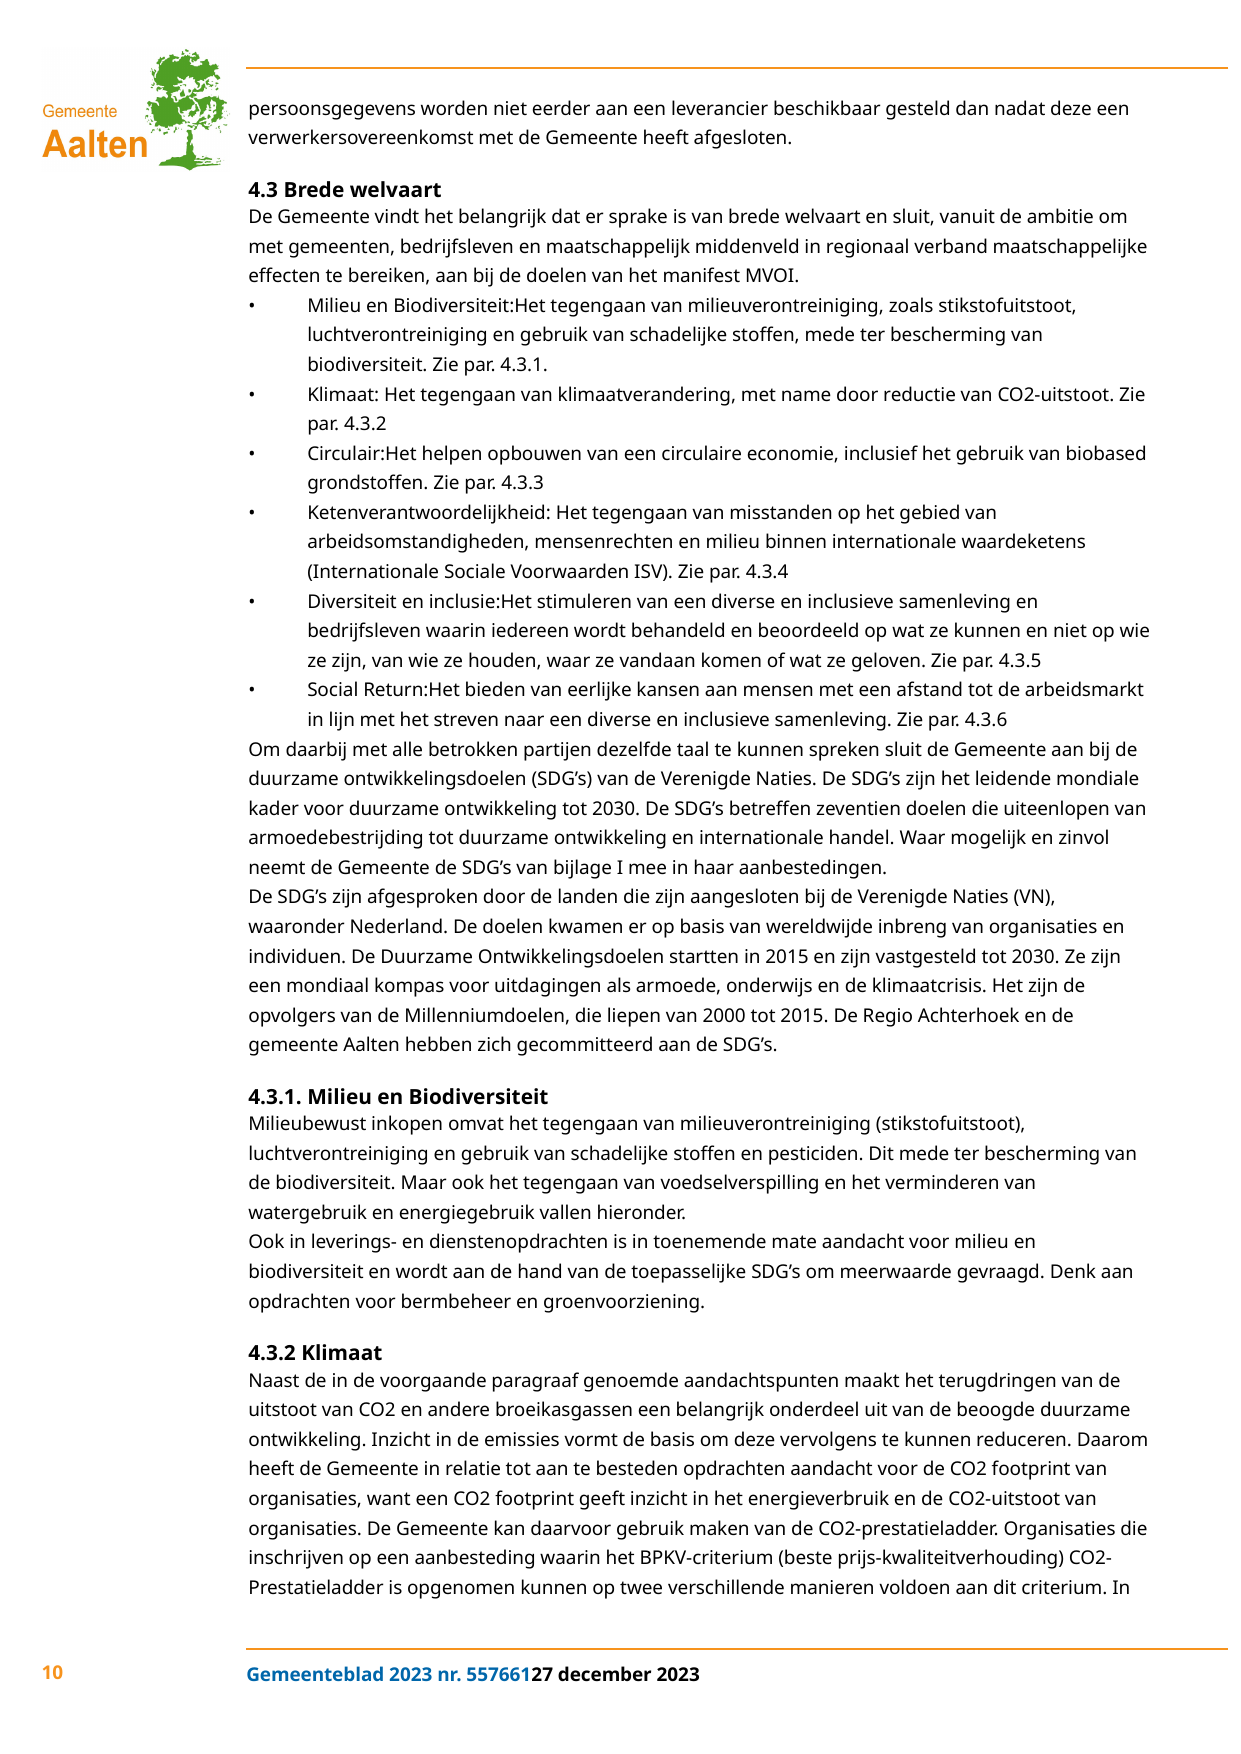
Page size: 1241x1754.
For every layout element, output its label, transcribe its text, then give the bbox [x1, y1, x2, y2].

list Social Return:Het bieden van eerlijke kansen aan mensen met een afstand tot de arbeidsmarkt in lijn met het streven naar een diverse en inclusieve samenleving. Zie par. 4.3.6 [248, 677, 1152, 732]
text Om daarbij met alle betrokken partijen dezelfde taal te kunnen spreken sluit de Gemeente aan bij de duurzame ontwikkelingsdoelen (SDG’s) van de Verenigde Naties. De SDG’s zijn het leidende mondiale kader voor duurzame ontwikkeling tot 2030. De SDG’s betreffen zeventien doelen die uiteenlopen van armoedebestrijding tot duurzame ontwikkeling en internationale handel. Waar mogelijk en zinvol neemt de Gemeente de SDG’s van bijlage I mee in haar aanbestedingen. [248, 736, 1152, 880]
text 4.3.2 Klimaat [248, 1338, 1152, 1367]
text Naast de in de voorgaande paragraaf genoemde aandachtspunten maakt het terugdringen van de uitstoot van CO2 en andere broeikasgassen een belangrijk onderdeel uit van de beoogde duurzame ontwikkeling. Inzicht in de emissies vormt de basis om deze vervolgens te kunnen reduceren. Daarom heeft de Gemeente in relatie tot aan te besteden opdrachten aandacht voor de CO2 footprint van organisaties, want een CO2 footprint geeft inzicht in het energieverbruik en de CO2-uitstoot van organisaties. De Gemeente kan daarvoor gebruik maken van de CO2-prestatieladder. Organisaties die inschrijven op een aanbesteding waarin het BPKV-criterium (beste prijs-kwaliteitverhouding) CO2-Prestatieladder is opgenomen kunnen op twee verschillende manieren voldoen aan dit criterium. In [248, 1367, 1152, 1599]
list Ketenverantwoordelijkheid: Het tegengaan van misstanden op het gebied van arbeidsomstandigheden, mensenrechten en milieu binnen internationale waardeketens (Internationale Sociale Voorwaarden ISV). Zie par. 4.3.4 [248, 499, 1152, 584]
text De SDG’s zijn afgesproken door de landen die zijn aangesloten bij de Verenigde Naties (VN), waaronder Nederland. De doelen kwamen er op basis van wereldwijde inbreng van organisaties en individuen. De Duurzame Ontwikkelingsdoelen startten in 2015 en zijn vastgesteld tot 2030. Ze zijn een mondiaal kompas voor uitdagingen als armoede, onderwijs en de klimaatcrisis. Het zijn de opvolgers van de Millenniumdoelen, die liepen van 2000 tot 2015. De Regio Achterhoek en de gemeente Aalten hebben zich gecommitteerd aan de SDG’s. [248, 884, 1152, 1057]
list Milieu en Biodiversiteit:Het tegengaan van milieuverontreiniging, zoals stikstofuitstoot, luchtverontreiniging en gebruik van schadelijke stoffen, mede ter bescherming van biodiversiteit. Zie par. 4.3.1. [248, 292, 1152, 377]
text Ook in leverings- en dienstenopdrachten is in toenemende mate aandacht voor milieu en biodiversiteit en wordt aan de hand van de toepasselijke SDG’s om meerwaarde gevraagd. Denk aan opdrachten voor bermbeheer en groenvoorziening. [248, 1229, 1152, 1314]
text De Gemeente vindt het belangrijk dat er sprake is van brede welvaart en sluit, vanuit de ambitie om met gemeenten, bedrijfsleven en maatschappelijk middenveld in regionaal verband maatschappelijke effecten te bereiken, aan bij de doelen van het manifest MVOI. [248, 203, 1152, 288]
list Circulair:Het helpen opbouwen van een circulaire economie, inclusief het gebruik van biobased grondstoffen. Zie par. 4.3.3 [248, 440, 1152, 495]
list Diversiteit en inclusie:Het stimuleren van een diverse en inclusieve samenleving en bedrijfsleven waarin iedereen wordt behandeld en beoordeeld op wat ze kunnen en niet op wie ze zijn, van wie ze houden, waar ze vandaan komen of wat ze geloven. Zie par. 4.3.5 [248, 588, 1152, 673]
text 4.3 Brede welvaart [248, 175, 1152, 203]
text 4.3.1. Milieu en Biodiversiteit [248, 1082, 1152, 1110]
text Milieubewust inkopen omvat het tegengaan van milieuverontreiniging (stikstofuitstoot), luchtverontreiniging en gebruik van schadelijke stoffen en pesticiden. Dit mede ter bescherming van de biodiversiteit. Maar ook het tegengaan van voedselverspilling en het verminderen van watergebruik en energiegebruik vallen hieronder. [248, 1110, 1152, 1225]
list Klimaat: Het tegengaan van klimaatverandering, met name door reductie van CO2-uitstoot. Zie par. 4.3.2 [248, 381, 1152, 436]
picture [41, 47, 231, 172]
text persoonsgegevens worden niet eerder aan een leverancier beschikbaar gesteld dan nadat deze een verwerkersovereenkomst met de Gemeente heeft afgesloten. [248, 95, 1152, 150]
